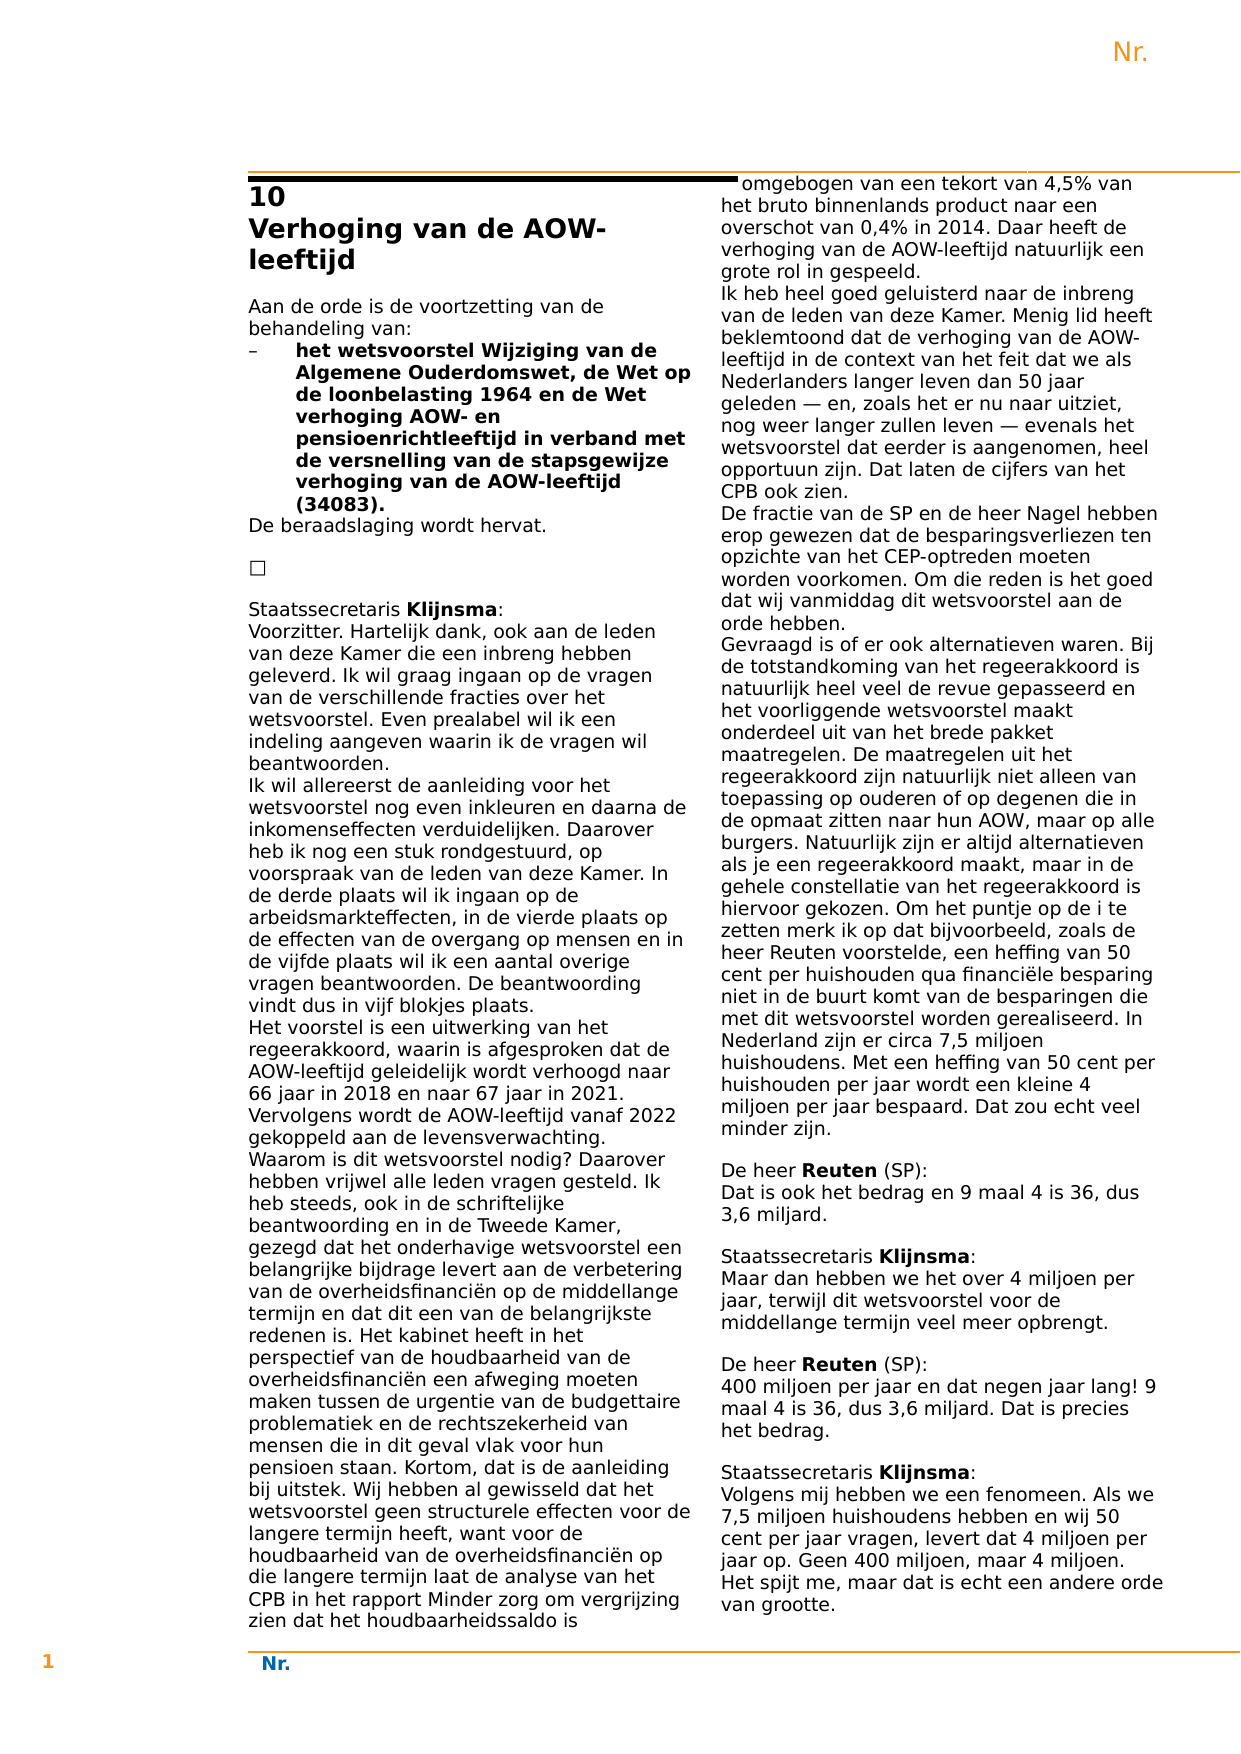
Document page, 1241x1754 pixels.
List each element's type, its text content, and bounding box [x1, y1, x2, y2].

title 10 Verhoging van de AOW-leeftijd [248, 182, 691, 276]
text Aan de orde is de voortzetting van de behandeling van: [248, 296, 691, 339]
text Het voorstel is een uitwerking van het regeerakkoord, waarin is afgesproken dat de AOW-leeftijd geleidelijk wordt verhoogd naar 66 jaar in 2018 en naar 67 jaar in 2021. Vervolgens wordt de AOW-leeftijd vanaf 2022 gekoppeld aan de levensverwachting. [248, 1017, 691, 1149]
text Ik wil allereerst de aanleiding voor het wetsvoorstel nog even inkleuren en daarna de inkomenseffecten verduidelijken. Daarover heb ik nog een stuk rondgestuurd, op voorspraak van de leden van deze Kamer. In de derde plaats wil ik ingaan op de arbeidsmarkteffecten, in de vierde plaats op de effecten van de overgang op mensen en in de vijfde plaats wil ik een aantal overige vragen beantwoorden. De beantwoording vindt dus in vijf blokjes plaats. [248, 775, 691, 1017]
text ⬜ [248, 557, 691, 579]
text De heer Reuten (SP): [721, 1354, 1163, 1376]
list het wetsvoorstel Wijziging van de Algemene Ouderdomswet, de Wet op de loonbelasting 1964 en de Wet verhoging AOW- en pensioenrichtleeftijd in verband met de versnelling van de stapsgewijze verhoging van de AOW-leeftijd (34083). [248, 339, 691, 515]
text Staatssecretaris Klijnsma: [721, 1246, 1163, 1268]
text De fractie van de SP en de heer Nagel hebben erop gewezen dat de besparingsverliezen ten opzichte van het CEP-optreden moeten worden voorkomen. Om die reden is het goed dat wij vanmiddag dit wetsvoorstel aan de orde hebben. [721, 502, 1163, 634]
text Gevraagd is of er ook alternatieven waren. Bij de totstandkoming van het regeerakkoord is natuurlijk heel veel de revue gepasseerd en het voorliggende wetsvoorstel maakt onderdeel uit van het brede pakket maatregelen. De maatregelen uit het regeerakkoord zijn natuurlijk niet alleen van toepassing op ouderen of op degenen die in de opmaat zitten naar hun AOW, maar op alle burgers. Natuurlijk zijn er altijd alternatieven als je een regeerakkoord maakt, maar in de gehele constellatie van het regeerakkoord is hiervoor gekozen. Om het puntje op de i te zetten merk ik op dat bijvoorbeeld, zoals de heer Reuten voorstelde, een heffing van 50 cent per huishouden qua financiële besparing niet in de buurt komt van de besparingen die met dit wetsvoorstel worden gerealiseerd. In Nederland zijn er circa 7,5 miljoen huishoudens. Met een heffing van 50 cent per huishouden per jaar wordt een kleine 4 miljoen per jaar bespaard. Dat zou echt veel minder zijn. [721, 634, 1163, 1140]
text De heer Reuten (SP): [721, 1160, 1163, 1182]
text Staatssecretaris Klijnsma: [721, 1462, 1163, 1484]
text Waarom is dit wetsvoorstel nodig? Daarover hebben vrijwel alle leden vragen gesteld. Ik heb steeds, ook in de schriftelijke beantwoording en in de Tweede Kamer, gezegd dat het onderhavige wetsvoorstel een belangrijke bijdrage levert aan de verbetering van de overheidsfinanciën op de middellange termijn en dat dit een van de belangrijkste redenen is. Het kabinet heeft in het perspectief van de houdbaarheid van de overheidsfinanciën een afweging moeten maken tussen de urgentie van de budgettaire problematiek en de rechtszekerheid van mensen die in dit geval vlak voor hun pensioen staan. Kortom, dat is de aanleiding bij uitstek. Wij hebben al gewisseld dat het wetsvoorstel geen structurele effecten voor de langere termijn heeft, want voor de houdbaarheid van de overheidsfinanciën op die langere termijn laat de analyse van het CPB in het rapport Minder zorg om vergrijzing zien dat het houdbaarheidssaldo is [248, 1149, 691, 1632]
text Ik heb heel goed geluisterd naar de inbreng van de leden van deze Kamer. Menig lid heeft beklemtoond dat de verhoging van de AOW-leeftijd in de context van het feit dat we als Nederlanders langer leven dan 50 jaar geleden — en, zoals het er nu naar uitziet, nog weer langer zullen leven — evenals het wetsvoorstel dat eerder is aangenomen, heel opportuun zijn. Dat laten de cijfers van het CPB ook zien. [721, 283, 1163, 502]
text Voorzitter. Hartelijk dank, ook aan de leden van deze Kamer die een inbreng hebben geleverd. Ik wil graag ingaan op de vragen van de verschillende fracties over het wetsvoorstel. Even prealabel wil ik een indeling aangeven waarin ik de vragen wil beantwoorden. [248, 621, 691, 775]
text De beraadslaging wordt hervat. [248, 515, 691, 537]
text omgebogen van een tekort van 4,5% van het bruto binnenlands product naar een overschot van 0,4% in 2014. Daar heeft de verhoging van de AOW-leeftijd natuurlijk een grote rol in gespeeld. [721, 173, 1163, 283]
text 400 miljoen per jaar en dat negen jaar lang! 9 maal 4 is 36, dus 3,6 miljard. Dat is precies het bedrag. [721, 1376, 1163, 1442]
text Maar dan hebben we het over 4 miljoen per jaar, terwijl dit wetsvoorstel voor de middellange termijn veel meer opbrengt. [721, 1268, 1163, 1334]
text Staatssecretaris Klijnsma: [248, 599, 691, 621]
text Dat is ook het bedrag en 9 maal 4 is 36, dus 3,6 miljard. [721, 1182, 1163, 1226]
text Volgens mij hebben we een fenomeen. Als we 7,5 miljoen huishoudens hebben en wij 50 cent per jaar vragen, levert dat 4 miljoen per jaar op. Geen 400 miljoen, maar 4 miljoen. Het spijt me, maar dat is echt een andere orde van grootte. [721, 1484, 1163, 1616]
